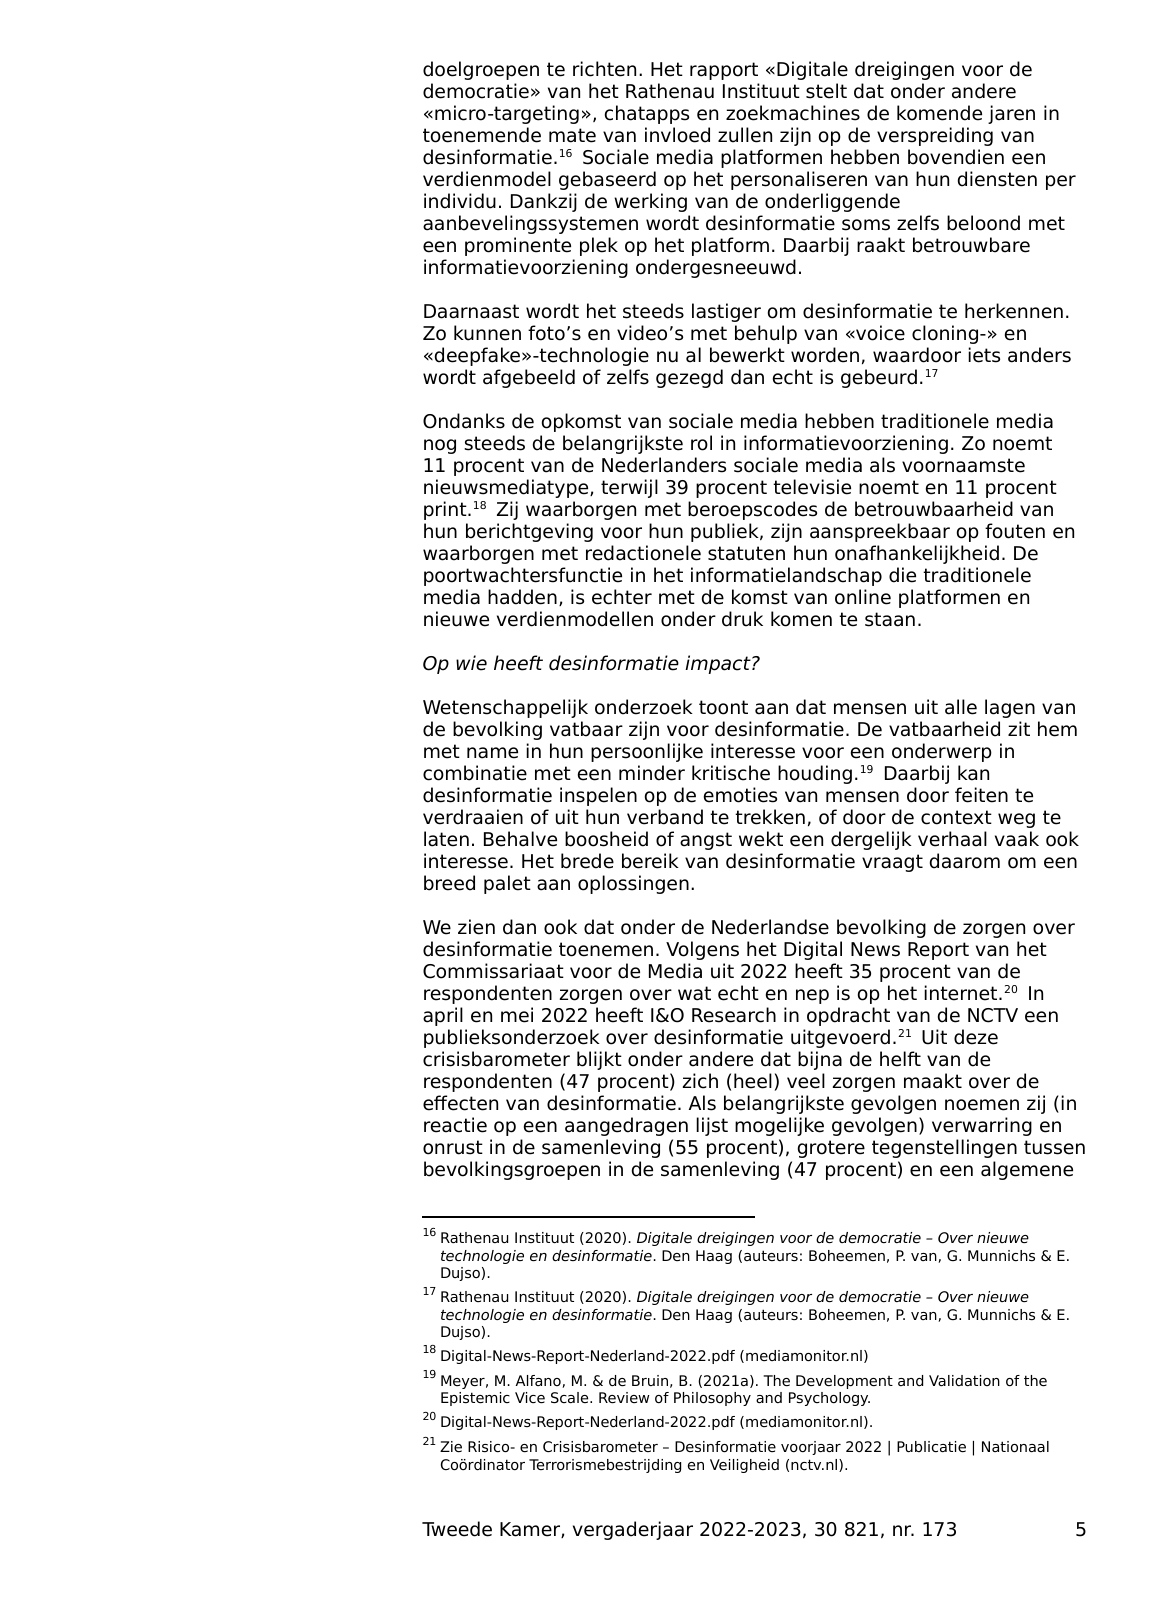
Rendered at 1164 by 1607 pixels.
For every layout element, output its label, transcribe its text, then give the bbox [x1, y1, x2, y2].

text Ondanks de opkomst van sociale media hebben traditionele media nog steeds de belangrijkste rol in informatievoorziening. Zo noemt 11 procent van de Nederlanders sociale media als voornaamste nieuwsmediatype, terwijl 39 procent televisie noemt en 11 procent print. Zij waarborgen met beroepscodes de betrouwbaarheid van hun berichtgeving voor hun publiek, zijn aanspreekbaar op fouten en waarborgen met redactionele statuten hun onafhankelijkheid. De poortwachtersfunctie in het informatielandschap die traditionele media hadden, is echter met de komst van online platformen en nieuwe verdienmodellen onder druk komen te staan. [422, 411, 1087, 631]
text Wetenschappelijk onderzoek toont aan dat mensen uit alle lagen van de bevolking vatbaar zijn voor desinformatie. De vatbaarheid zit hem met name in hun persoonlijke interesse voor een onderwerp in combinatie met een minder kritische houding. Daarbij kan desinformatie inspelen op de emoties van mensen door feiten te verdraaien of uit hun verband te trekken, of door de context weg te laten. Behalve boosheid of angst wekt een dergelijk verhaal vaak ook interesse. Het brede bereik van desinformatie vraagt daarom om een breed palet aan oplossingen. [422, 697, 1087, 895]
text Rathenau Instituut (2020). Digitale dreigingen voor de democratie – Over nieuwe technologie en desinformatie. Den Haag (auteurs: Boheemen, P. van, G. Munnichs & E. Dujso). [422, 1285, 1087, 1341]
text Rathenau Instituut (2020). Digitale dreigingen voor de democratie – Over nieuwe technologie en desinformatie. Den Haag (auteurs: Boheemen, P. van, G. Munnichs & E. Dujso). [422, 1226, 1087, 1282]
text Zie Risico- en Crisisbarometer – Desinformatie voorjaar 2022 | Publicatie | Nationaal Coördinator Terrorismebestrijding en Veiligheid (nctv.nl). [422, 1435, 1087, 1474]
text Daarnaast wordt het steeds lastiger om desinformatie te herkennen. Zo kunnen foto’s en video’s met behulp van «voice cloning-» en «deepfake»-technologie nu al bewerkt worden, waardoor iets anders wordt afgebeeld of zelfs gezegd dan echt is gebeurd. [422, 301, 1087, 389]
subtitle Op wie heeft desinformatie impact? [422, 653, 1087, 675]
text doelgroepen te richten. Het rapport «Digitale dreigingen voor de democratie» van het Rathenau Instituut stelt dat onder andere «micro-targeting», chatapps en zoekmachines de komende jaren in toenemende mate van invloed zullen zijn op de verspreiding van desinformatie. Sociale media platformen hebben bovendien een verdienmodel gebaseerd op het personaliseren van hun diensten per individu. Dankzij de werking van de onderliggende aanbevelingssystemen wordt desinformatie soms zelfs beloond met een prominente plek op het platform. Daarbij raakt betrouwbare informatievoorziening ondergesneeuwd. [422, 59, 1087, 279]
text We zien dan ook dat onder de Nederlandse bevolking de zorgen over desinformatie toenemen. Volgens het Digital News Report van het Commissariaat voor de Media uit 2022 heeft 35 procent van de respondenten zorgen over wat echt en nep is op het internet. In april en mei 2022 heeft I&O Research in opdracht van de NCTV een publieksonderzoek over desinformatie uitgevoerd. Uit deze crisisbarometer blijkt onder andere dat bijna de helft van de respondenten (47 procent) zich (heel) veel zorgen maakt over de effecten van desinformatie. Als belangrijkste gevolgen noemen zij (in reactie op een aangedragen lijst mogelijke gevolgen) verwarring en onrust in de samenleving (55 procent), grotere tegenstellingen tussen bevolkingsgroepen in de samenleving (47 procent) en een algemene [422, 917, 1087, 1181]
text Digital-News-Report-Nederland-2022.pdf (mediamonitor.nl). [422, 1410, 1087, 1432]
text Digital-News-Report-Nederland-2022.pdf (mediamonitor.nl) [422, 1343, 1087, 1366]
text Meyer, M. Alfano, M. & de Bruin, B. (2021a). The Development and Validation of the Epistemic Vice Scale. Review of Philosophy and Psychology. [422, 1368, 1087, 1407]
